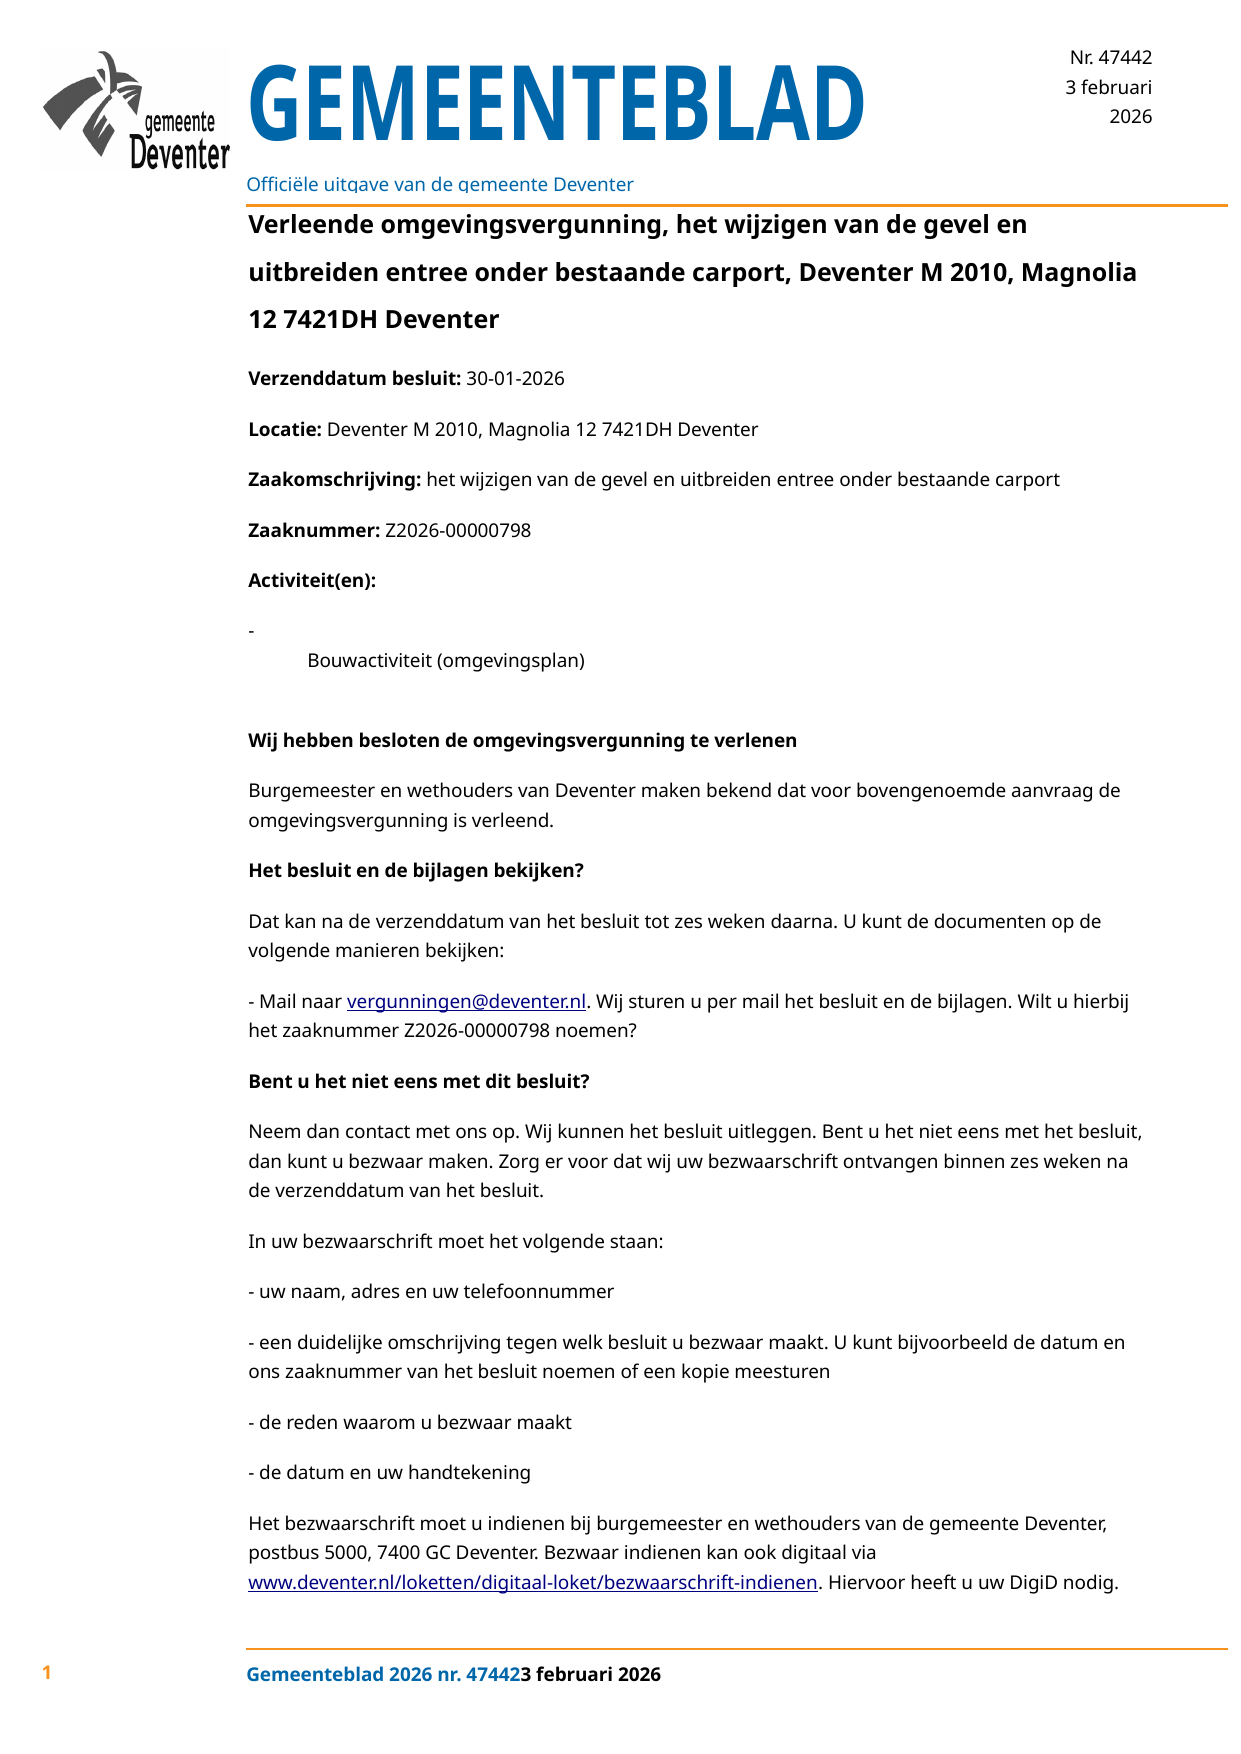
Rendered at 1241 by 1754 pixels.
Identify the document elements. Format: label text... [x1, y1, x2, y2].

text - uw naam, adres en uw telefoonnummer [248, 1278, 1152, 1304]
text In uw bezwaarschrift moet het volgende staan: [248, 1228, 1152, 1254]
text Neem dan contact met ons op. Wij kunnen het besluit uitleggen. Bent u het niet eens met het besluit, dan kunt u bezwaar maken. Zorg er voor dat wij uw bezwaarschrift ontvangen binnen zes weken na de verzenddatum van het besluit. [248, 1118, 1152, 1203]
text Locatie: Deventer M 2010, Magnolia 12 7421DH Deventer [248, 416, 1152, 442]
text - Mail naar vergunningen@deventer.nl. Wij sturen u per mail het besluit en de bijlagen. Wilt u hierbij het zaaknummer Z2026-00000798 noemen? [248, 988, 1152, 1043]
text - een duidelijke omschrijving tegen welk besluit u bezwaar maakt. U kunt bijvoorbeeld de datum en ons zaaknummer van het besluit noemen of een kopie meesturen [248, 1329, 1152, 1384]
text - de reden waarom u bezwaar maakt [248, 1409, 1152, 1434]
text Zaaknummer: Z2026-00000798 [248, 517, 1152, 542]
picture [41, 47, 231, 172]
text Verzenddatum besluit: 30-01-2026 [248, 366, 1152, 391]
text - de datum en uw handtekening [248, 1459, 1152, 1485]
text Activiteit(en): [248, 567, 1152, 593]
text Zaakomschrijving: het wijzigen van de gevel en uitbreiden entree onder bestaande carport [248, 466, 1152, 492]
text Wij hebben besloten de omgevingsvergunning te verlenen [248, 727, 1152, 753]
list Bouwactiviteit (omgevingsplan) [248, 647, 1152, 673]
text Het bezwaarschrift moet u indienen bij burgemeester en wethouders van de gemeente Deventer, postbus 5000, 7400 GC Deventer. Bezwaar indienen kan ook digitaal via www.deventer.nl/loketten/digitaal-loket/bezwaarschrift-indienen. Hiervoor heeft u uw DigiD nodig. [248, 1510, 1152, 1594]
text Burgemeester en wethouders van Deventer maken bekend dat voor bovengenoemde aanvraag de omgevingsvergunning is verleend. [248, 778, 1152, 833]
text Dat kan na de verzenddatum van het besluit tot zes weken daarna. U kunt de documenten op de volgende manieren bekijken: [248, 908, 1152, 963]
text Het besluit en de bijlagen bekijken? [248, 858, 1152, 883]
text Bent u het niet eens met dit besluit? [248, 1068, 1152, 1094]
text Verleende omgevingsvergunning, het wijzigen van de gevel en uitbreiden entree onder bestaande carport, Deventer M 2010, Magnolia 12 7421DH Deventer [248, 207, 1152, 336]
